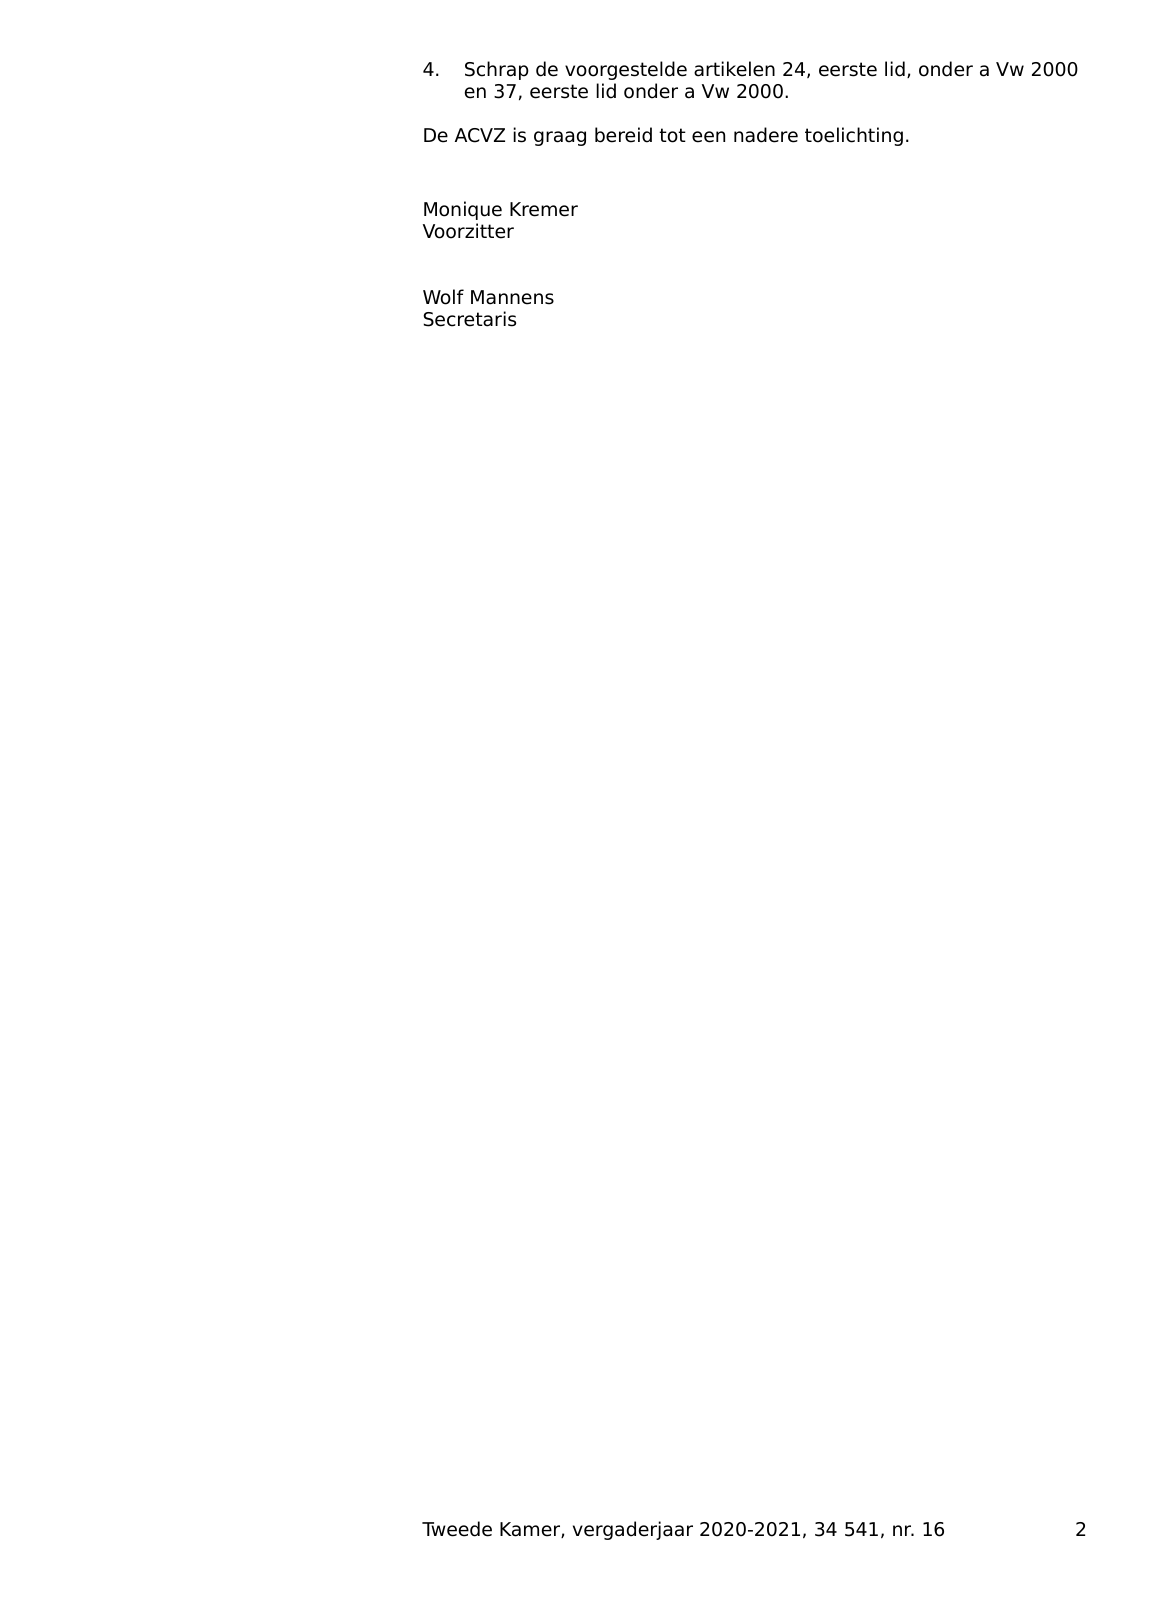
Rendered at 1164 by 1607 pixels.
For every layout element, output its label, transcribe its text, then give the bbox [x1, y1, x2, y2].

text Monique Kremer Voorzitter [422, 177, 1087, 243]
text De ACVZ is graag bereid tot een nadere toelichting. [422, 125, 1087, 147]
text Wolf Mannens Secretaris [422, 265, 1087, 331]
text 4. Schrap de voorgestelde artikelen 24, eerste lid, onder a Vw 2000 en 37, eerste lid onder a Vw 2000. [422, 59, 1087, 103]
